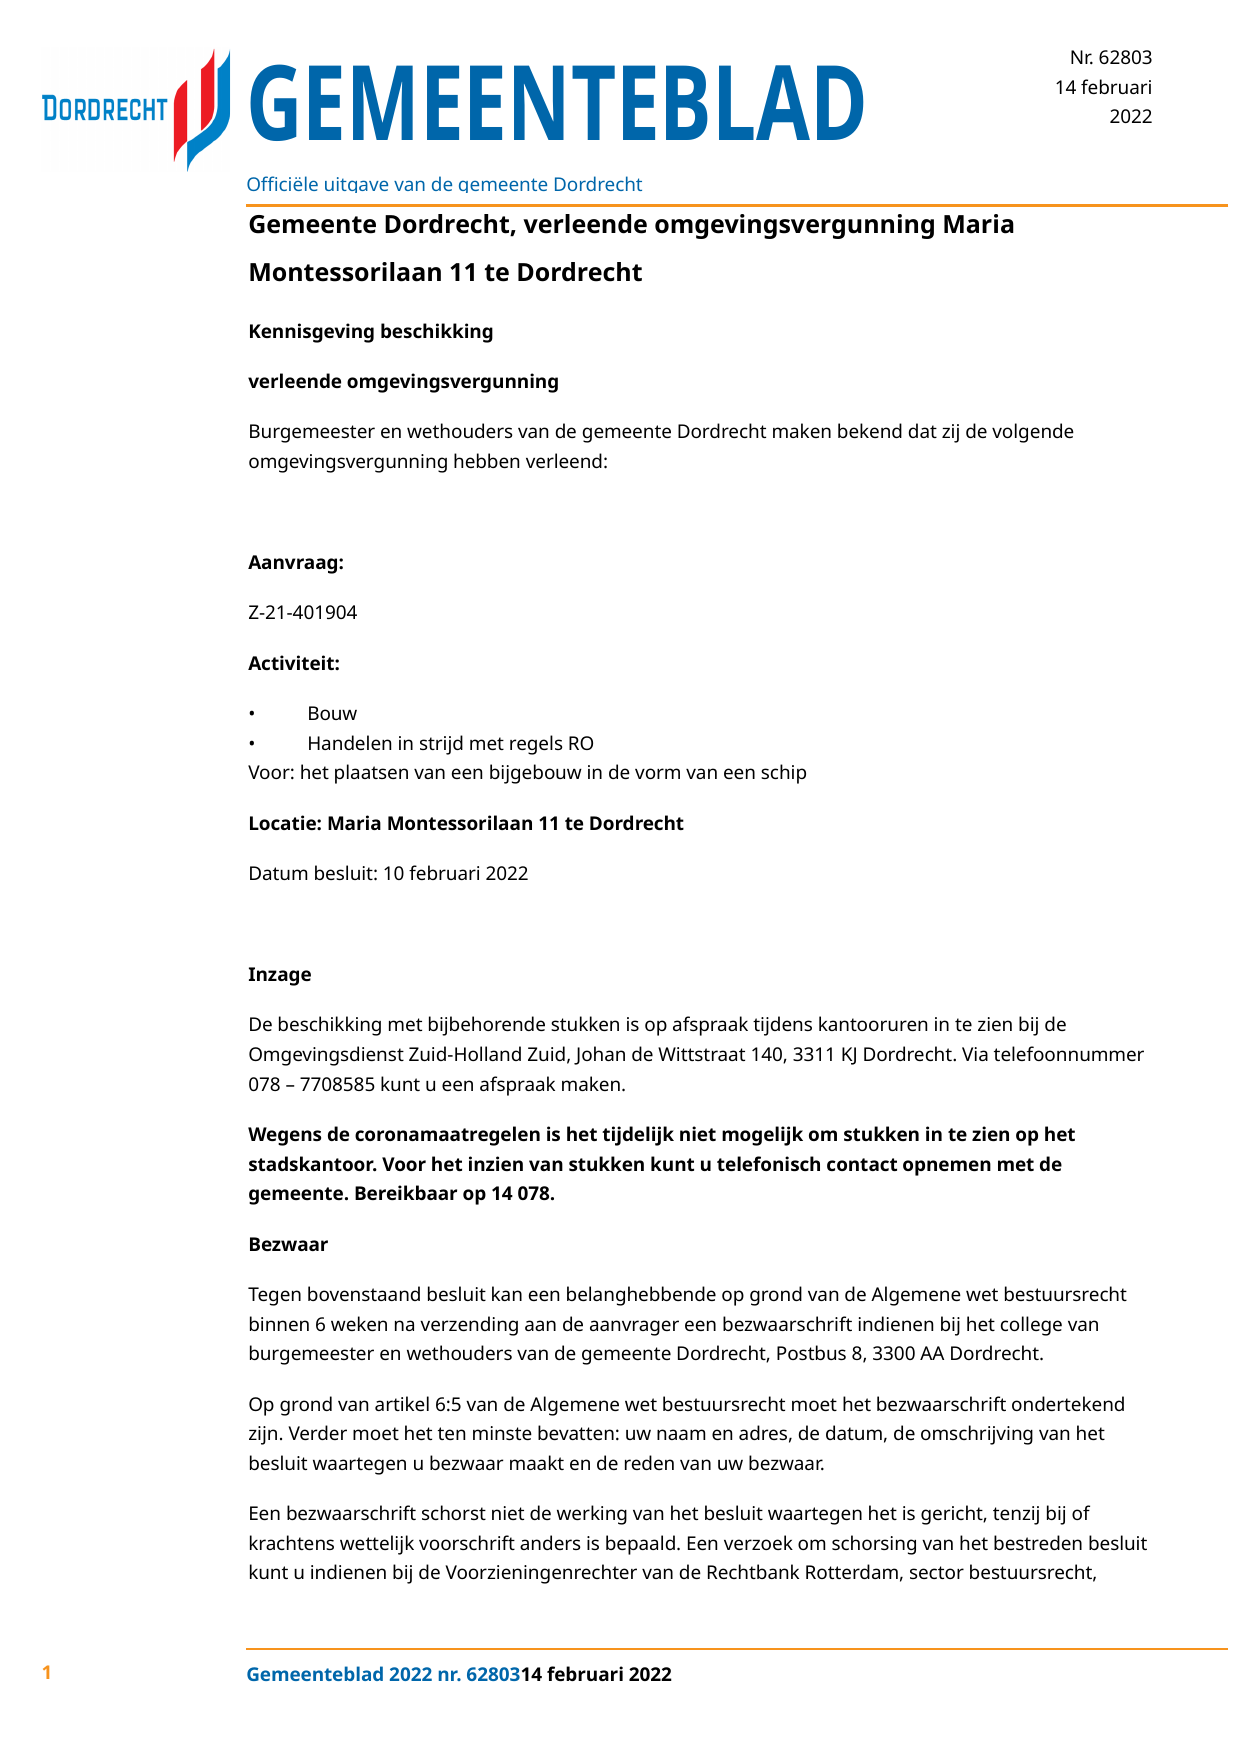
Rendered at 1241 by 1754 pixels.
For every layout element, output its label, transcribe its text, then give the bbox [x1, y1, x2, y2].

text verleende omgevingsvergunning [248, 368, 1152, 394]
text Inzage [248, 961, 1152, 987]
text Locatie: Maria Montessorilaan 11 te Dordrecht [248, 810, 1152, 836]
list Handelen in strijd met regels RO [248, 730, 1152, 756]
list Bouw [248, 700, 1152, 726]
text Wegens de coronamaatregelen is het tijdelijk niet mogelijk om stukken in te zien op het stadskantoor. Voor het inzien van stukken kunt u telefonisch contact opnemen met de gemeente. Bereikbaar op 14 078. [248, 1121, 1152, 1206]
text Aanvraag: [248, 549, 1152, 575]
text Burgemeester en wethouders van de gemeente Dordrecht maken bekend dat zij de volgende omgevingsvergunning hebben verleend: [248, 419, 1152, 474]
text Bezwaar [248, 1231, 1152, 1257]
text Datum besluit: 10 februari 2022 [248, 860, 1152, 886]
text Kennisgeving beschikking [248, 318, 1152, 344]
text De beschikking met bijbehorende stukken is op afspraak tijdens kantooruren in te zien bij de Omgevingsdienst Zuid-Holland Zuid, Johan de Wittstraat 140, 3311 KJ Dordrecht. Via telefoonnummer 078 – 7708585 kunt u een afspraak maken. [248, 1012, 1152, 1097]
picture [41, 47, 231, 172]
text Gemeente Dordrecht, verleende omgevingsvergunning Maria Montessorilaan 11 te Dordrecht [248, 207, 1152, 288]
text Tegen bovenstaand besluit kan een belanghebbende op grond van de Algemene wet bestuursrecht binnen 6 weken na verzending aan de aanvrager een bezwaarschrift indienen bij het college van burgemeester en wethouders van de gemeente Dordrecht, Postbus 8, 3300 AA Dordrecht. [248, 1281, 1152, 1366]
text Op grond van artikel 6:5 van de Algemene wet bestuursrecht moet het bezwaarschrift ondertekend zijn. Verder moet het ten minste bevatten: uw naam en adres, de datum, de omschrijving van het besluit waartegen u bezwaar maakt en de reden van uw bezwaar. [248, 1391, 1152, 1476]
text Z-21-401904 [248, 599, 1152, 625]
text Een bezwaarschrift schorst niet de werking van het besluit waartegen het is gericht, tenzij bij of krachtens wettelijk voorschrift anders is bepaald. Een verzoek om schorsing van het bestreden besluit kunt u indienen bij de Voorzieningenrechter van de Rechtbank Rotterdam, sector bestuursrecht, [248, 1500, 1152, 1585]
text Activiteit: [248, 650, 1152, 676]
text Voor: het plaatsen van een bijgebouw in de vorm van een schip [248, 759, 1152, 785]
